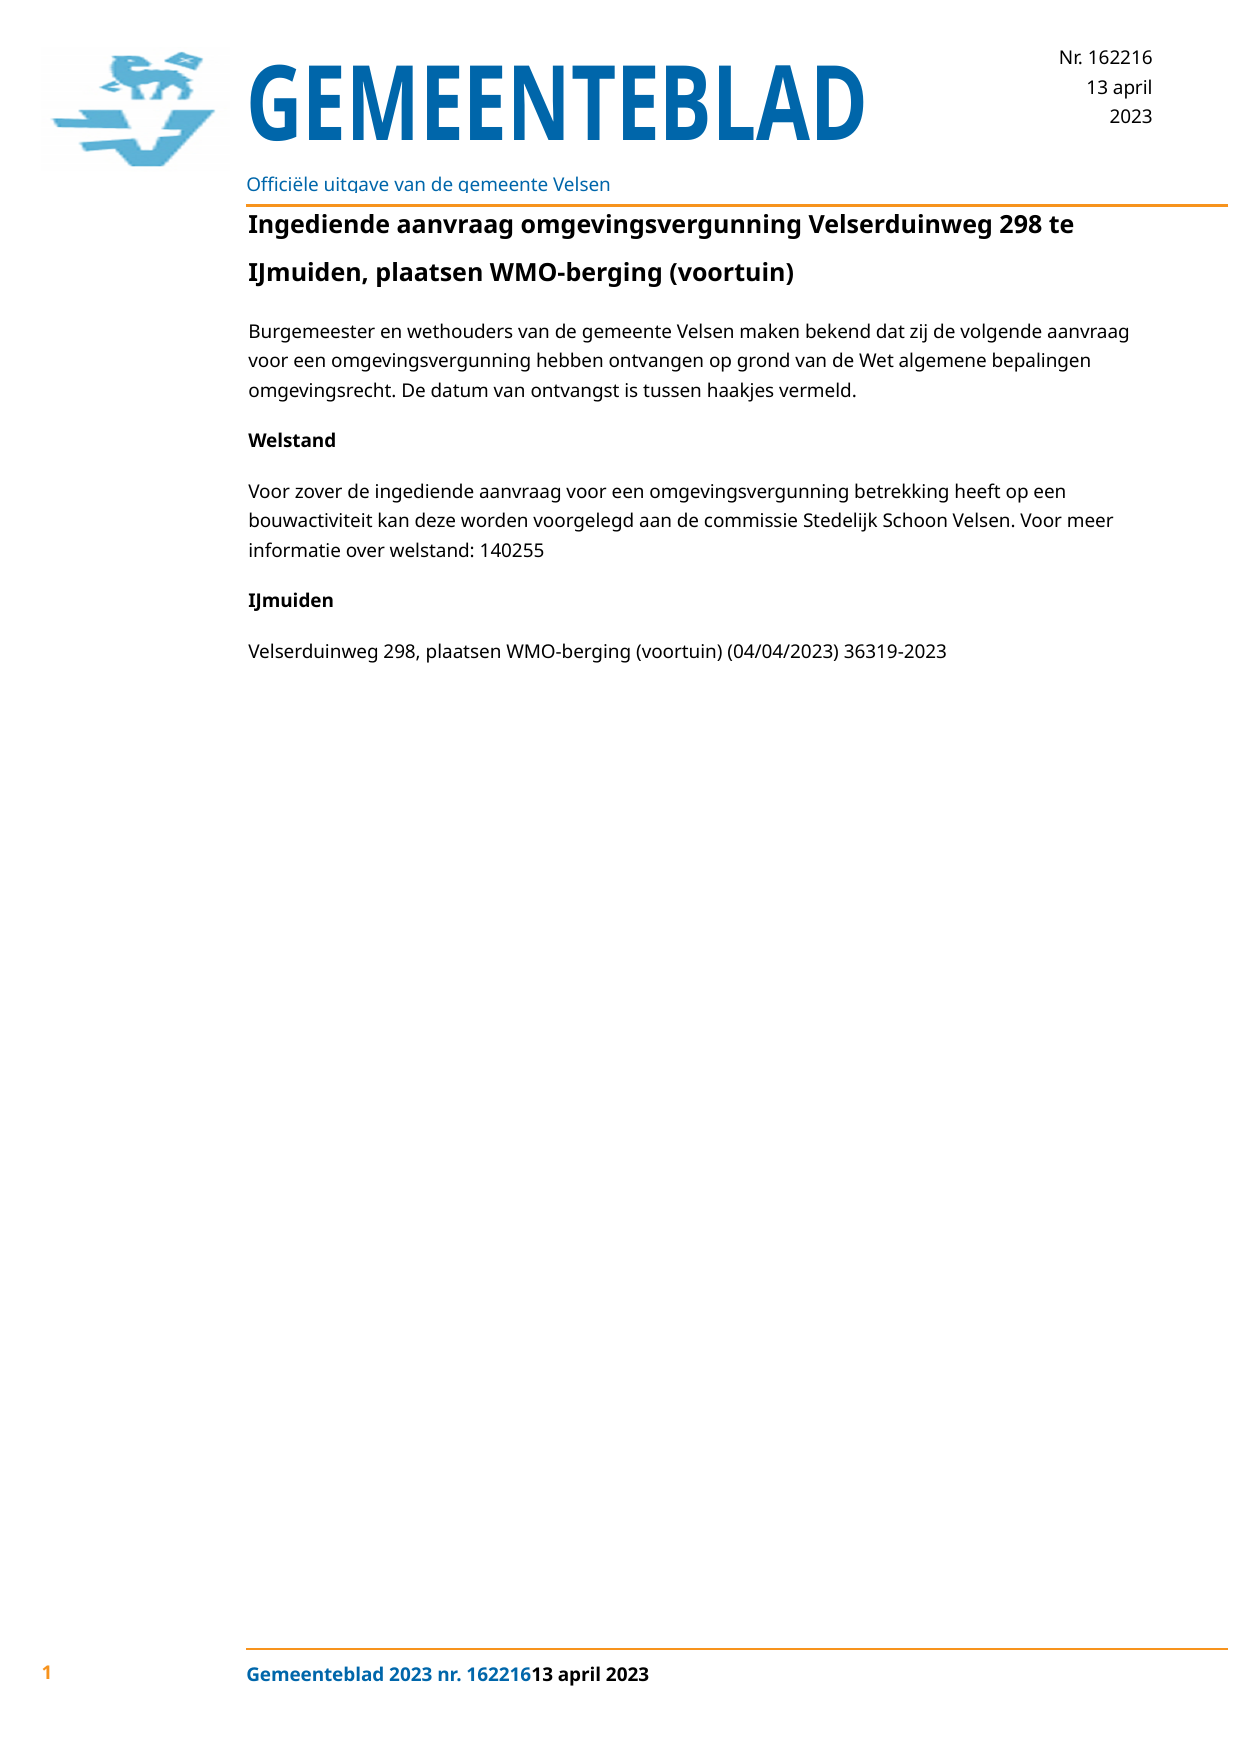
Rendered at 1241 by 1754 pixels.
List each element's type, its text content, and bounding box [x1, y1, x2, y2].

text Welstand [248, 427, 1152, 453]
text IJmuiden [248, 587, 1152, 613]
text Ingediende aanvraag omgevingsvergunning Velserduinweg 298 te IJmuiden, plaatsen WMO-berging (voortuin) [248, 207, 1152, 288]
text Voor zover de ingediende aanvraag voor een omgevingsvergunning betrekking heeft op een bouwactiviteit kan deze worden voorgelegd aan de commissie Stedelijk Schoon Velsen. Voor meer informatie over welstand: 140255 [248, 478, 1152, 563]
text Burgemeester en wethouders van de gemeente Velsen maken bekend dat zij de volgende aanvraag voor een omgevingsvergunning hebben ontvangen op grond van de Wet algemene bepalingen omgevingsrecht. De datum van ontvangst is tussen haakjes vermeld. [248, 318, 1152, 403]
picture [41, 47, 231, 172]
text Velserduinweg 298, plaatsen WMO-berging (voortuin) (04/04/2023) 36319-2023 [248, 638, 1152, 664]
